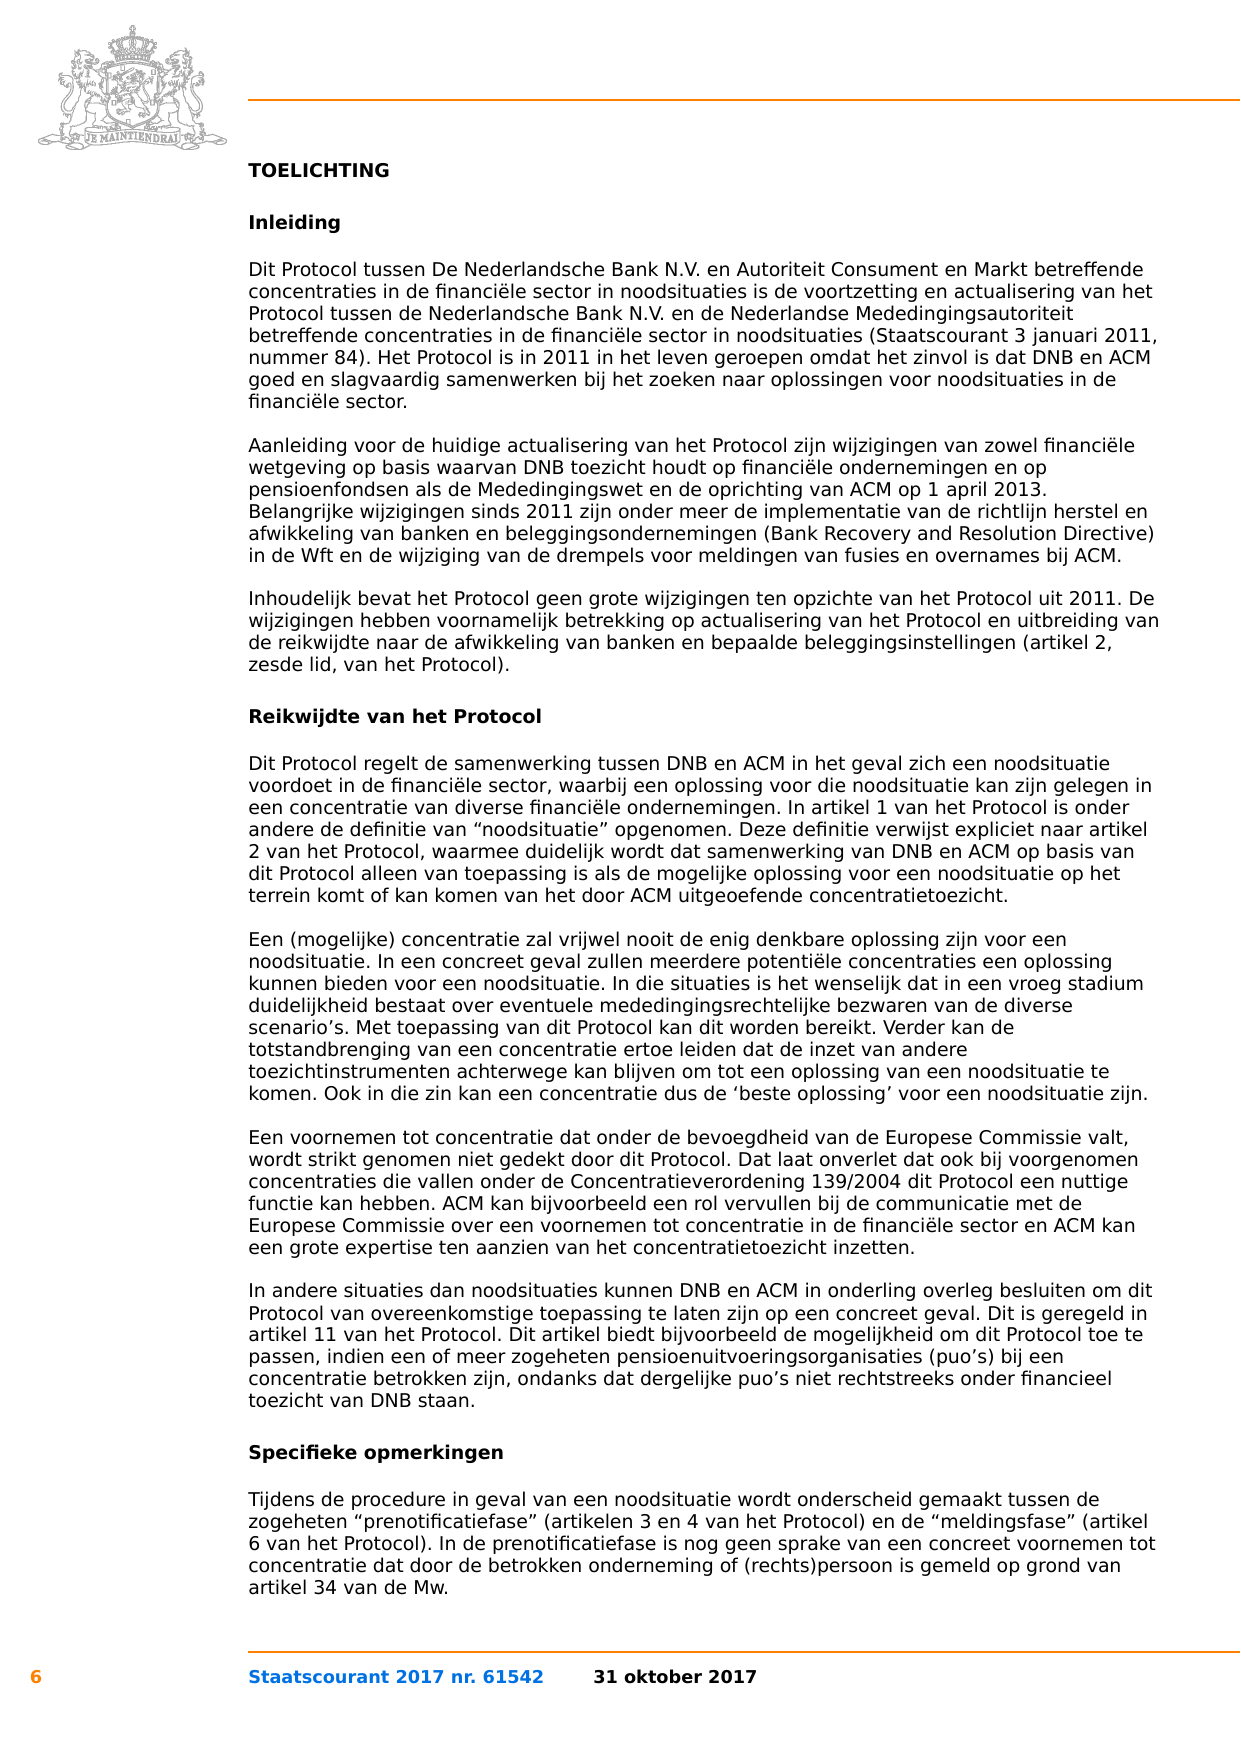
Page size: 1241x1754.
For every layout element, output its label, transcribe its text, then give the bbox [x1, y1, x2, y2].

subtitle Specifieke opmerkingen [248, 1442, 1163, 1464]
text Een voornemen tot concentratie dat onder de bevoegdheid van de Europese Commissie valt, wordt strikt genomen niet gedekt door dit Protocol. Dat laat onverlet dat ook bij voorgenomen concentraties die vallen onder de Concentratieverordening 139/2004 dit Protocol een nuttige functie kan hebben. ACM kan bijvoorbeeld een rol vervullen bij de communicatie met de Europese Commissie over een voornemen tot concentratie in de financiële sector en ACM kan een grote expertise ten aanzien van het concentratietoezicht inzetten. [248, 1127, 1163, 1258]
text Belangrijke wijzigingen sinds 2011 zijn onder meer de implementatie van de richtlijn herstel en afwikkeling van banken en beleggingsondernemingen (Bank Recovery and Resolution Directive) in de Wft en de wijziging van de drempels voor meldingen van fusies en overnames bij ACM. [248, 501, 1163, 566]
text Aanleiding voor de huidige actualisering van het Protocol zijn wijzigingen van zowel financiële wetgeving op basis waarvan DNB toezicht houdt op financiële ondernemingen en op pensioenfondsen als de Mededingingswet en de oprichting van ACM op 1 april 2013. [248, 434, 1163, 501]
picture [38, 25, 227, 150]
subtitle Inleiding [248, 212, 1163, 234]
text Dit Protocol regelt de samenwerking tussen DNB en ACM in het geval zich een noodsituatie voordoet in de financiële sector, waarbij een oplossing voor die noodsituatie kan zijn gelegen in een concentratie van diverse financiële ondernemingen. In artikel 1 van het Protocol is onder andere de definitie van “noodsituatie” opgenomen. Deze definitie verwijst expliciet naar artikel 2 van het Protocol, waarmee duidelijk wordt dat samenwerking van DNB en ACM op basis van dit Protocol alleen van toepassing is als de mogelijke oplossing voor een noodsituatie op het terrein komt of kan komen van het door ACM uitgeoefende concentratietoezicht. [248, 753, 1163, 907]
text In andere situaties dan noodsituaties kunnen DNB en ACM in onderling overleg besluiten om dit Protocol van overeenkomstige toepassing te laten zijn op een concreet geval. Dit is geregeld in artikel 11 van het Protocol. Dit artikel biedt bijvoorbeeld de mogelijkheid om dit Protocol toe te passen, indien een of meer zogeheten pensioenuitvoeringsorganisaties (puo’s) bij een concentratie betrokken zijn, ondanks dat dergelijke puo’s niet rechtstreeks onder financieel toezicht van DNB staan. [248, 1280, 1163, 1412]
text Een (mogelijke) concentratie zal vrijwel nooit de enig denkbare oplossing zijn voor een noodsituatie. In een concreet geval zullen meerdere potentiële concentraties een oplossing kunnen bieden voor een noodsituatie. In die situaties is het wenselijk dat in een vroeg stadium duidelijkheid bestaat over eventuele mededingingsrechtelijke bezwaren van de diverse scenario’s. Met toepassing van dit Protocol kan dit worden bereikt. Verder kan de totstandbrenging van een concentratie ertoe leiden dat de inzet van andere toezichtinstrumenten achterwege kan blijven om tot een oplossing van een noodsituatie te komen. Ook in die zin kan een concentratie dus de ‘beste oplossing’ voor een noodsituatie zijn. [248, 929, 1163, 1105]
text Inhoudelijk bevat het Protocol geen grote wijzigingen ten opzichte van het Protocol uit 2011. De wijzigingen hebben voornamelijk betrekking op actualisering van het Protocol en uitbreiding van de reikwijdte naar de afwikkeling van banken en bepaalde beleggingsinstellingen (artikel 2, zesde lid, van het Protocol). [248, 588, 1163, 676]
text Dit Protocol tussen De Nederlandsche Bank N.V. en Autoriteit Consument en Markt betreffende concentraties in de financiële sector in noodsituaties is de voortzetting en actualisering van het Protocol tussen de Nederlandsche Bank N.V. en de Nederlandse Mededingingsautoriteit betreffende concentraties in de financiële sector in noodsituaties (Staatscourant 3 januari 2011, nummer 84). Het Protocol is in 2011 in het leven geroepen omdat het zinvol is dat DNB en ACM goed en slagvaardig samenwerken bij het zoeken naar oplossingen voor noodsituaties in de financiële sector. [248, 259, 1163, 413]
text Tijdens de procedure in geval van een noodsituatie wordt onderscheid gemaakt tussen de zogeheten “prenotificatiefase” (artikelen 3 en 4 van het Protocol) en de “meldingsfase” (artikel 6 van het Protocol). In de prenotificatiefase is nog geen sprake van een concreet voornemen tot concentratie dat door de betrokken onderneming of (rechts)persoon is gemeld op grond van artikel 34 van de Mw. [248, 1489, 1163, 1599]
subtitle TOELICHTING [248, 160, 1163, 182]
subtitle Reikwijdte van het Protocol [248, 706, 1163, 728]
